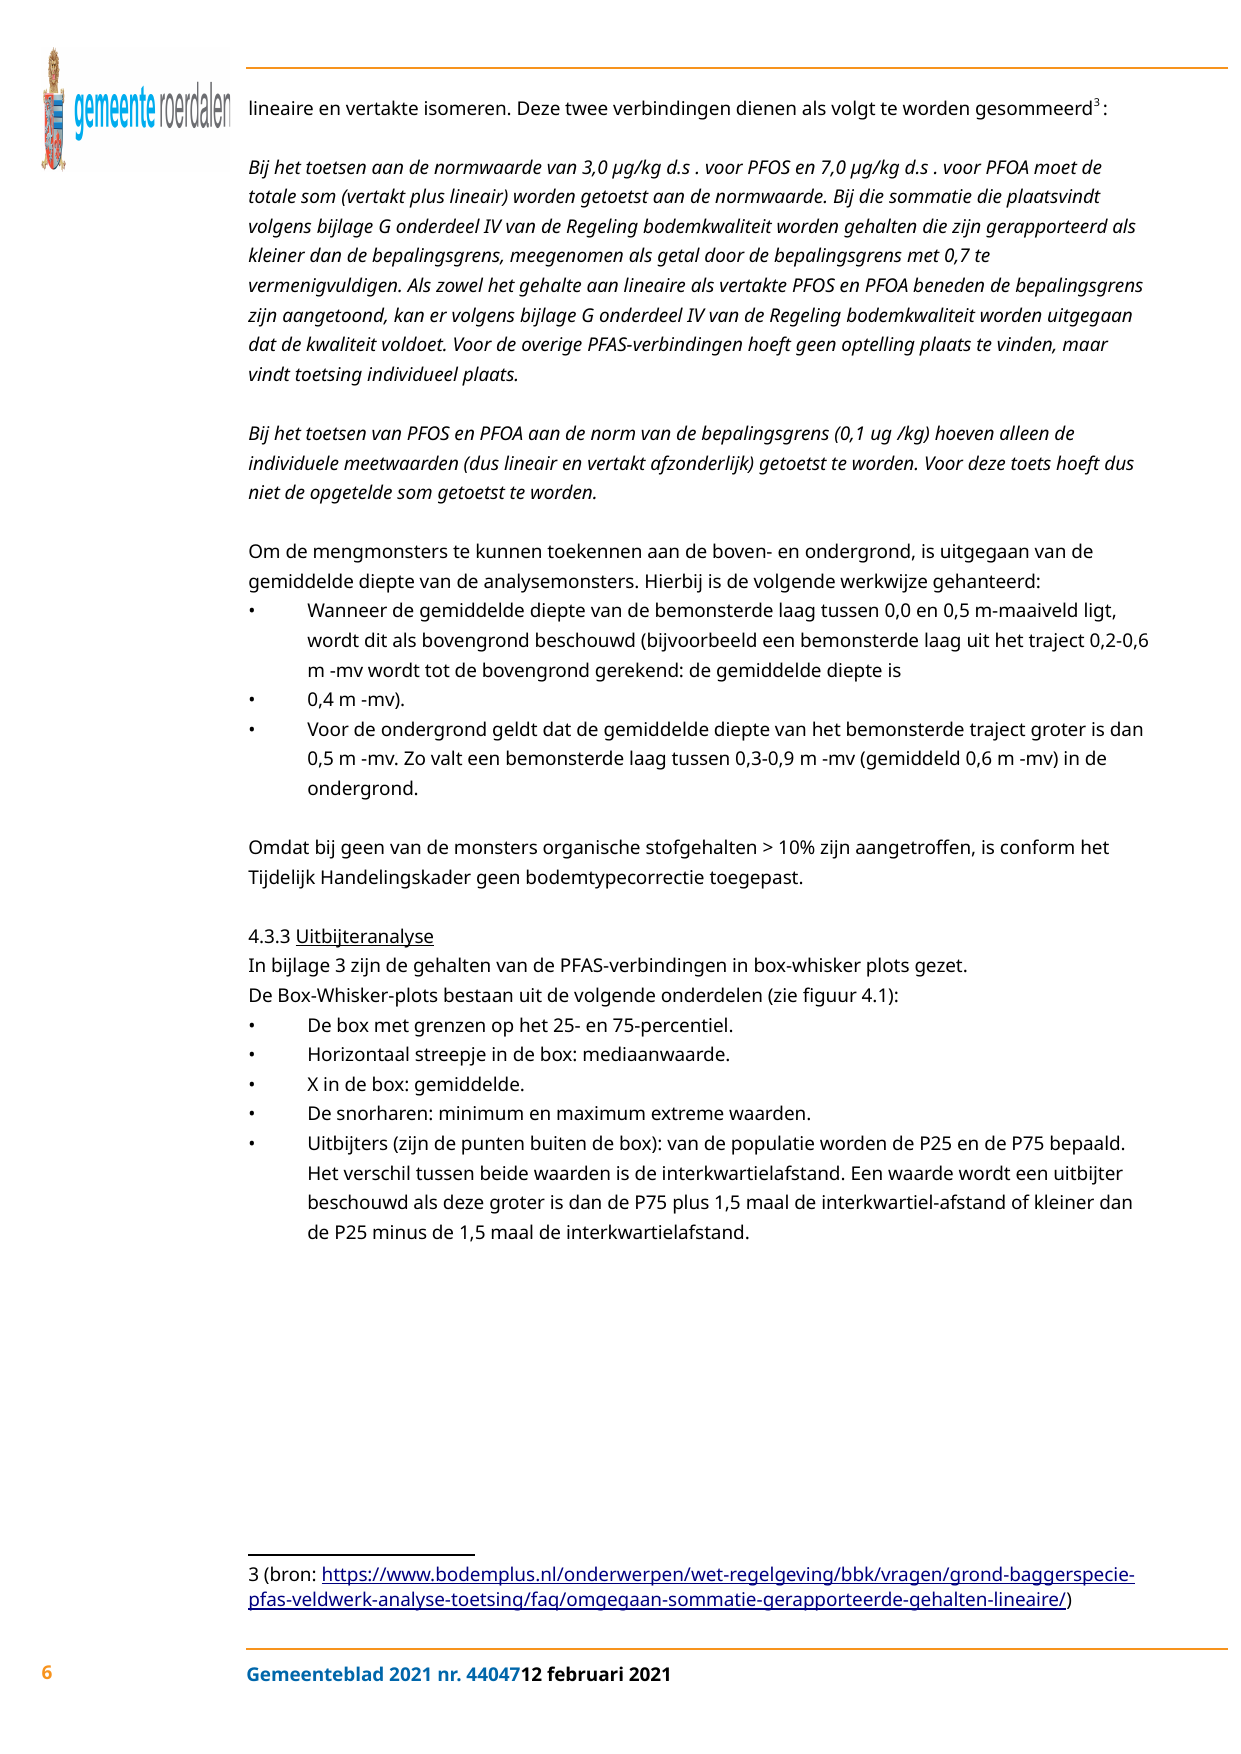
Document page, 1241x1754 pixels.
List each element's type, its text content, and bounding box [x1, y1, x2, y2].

text (bron: https://www.bodemplus.nl/onderwerpen/wet-regelgeving/bbk/vragen/grond-baggerspecie-pfas-veldwerk-analyse-toetsing/faq/omgegaan-sommatie-gerapporteerde-gehalten-lineaire/) [248, 1561, 1152, 1612]
text In bijlage 3 zijn de gehalten van de PFAS-verbindingen in box-whisker plots gezet. [248, 953, 1152, 978]
list X in de box: gemiddelde. [248, 1071, 1152, 1097]
text Omdat bij geen van de monsters organische stofgehalten > 10% zijn aangetroffen, is conform het Tijdelijk Handelingskader geen bodemtypecorrectie toegepast. [248, 834, 1152, 890]
list Wanneer de gemiddelde diepte van de bemonsterde laag tussen 0,0 en 0,5 m-maaiveld ligt, wordt dit als bovengrond beschouwd (bijvoorbeeld een bemonsterde laag uit het traject 0,2-0,6 m -mv wordt tot de bovengrond gerekend: de gemiddelde diepte is [248, 598, 1152, 683]
list De box met grenzen op het 25- en 75-percentiel. [248, 1012, 1152, 1038]
list Voor de ondergrond geldt dat de gemiddelde diepte van het bemonsterde traject groter is dan 0,5 m -mv. Zo valt een bemonsterde laag tussen 0,3-0,9 m -mv (gemiddeld 0,6 m -mv) in de ondergrond. [248, 716, 1152, 801]
text Om de mengmonsters te kunnen toekennen aan de boven- en ondergrond, is uitgegaan van de gemiddelde diepte van de analysemonsters. Hierbij is de volgende werkwijze gehanteerd: [248, 538, 1152, 594]
picture [41, 47, 231, 172]
list 0,4 m -mv). [248, 686, 1152, 712]
text 4.3.3 Uitbijteranalyse [248, 923, 1152, 949]
text Bij het toetsen aan de normwaarde van 3,0 µg/kg d.s . voor PFOS en 7,0 µg/kg d.s . voor PFOA moet de totale som (vertakt plus lineair) worden getoetst aan de normwaarde. Bij die sommatie die plaatsvindt volgens bijlage G onderdeel IV van de Regeling bodemkwaliteit worden gehalten die zijn gerapporteerd als kleiner dan de bepalingsgrens, meegenomen als getal door de bepalingsgrens met 0,7 te vermenigvuldigen. Als zowel het gehalte aan lineaire als vertakte PFOS en PFOA beneden de bepalingsgrens zijn aangetoond, kan er volgens bijlage G onderdeel IV van de Regeling bodemkwaliteit worden uitgegaan dat de kwaliteit voldoet. Voor de overige PFAS-verbindingen hoeft geen optelling plaats te vinden, maar vindt toetsing individueel plaats. [248, 154, 1152, 387]
list Horizontaal streepje in de box: mediaanwaarde. [248, 1041, 1152, 1067]
list Uitbijters (zijn de punten buiten de box): van de populatie worden de P25 en de P75 bepaald. Het verschil tussen beide waarden is de interkwartielafstand. Een waarde wordt een uitbijter beschouwd als deze groter is dan de P75 plus 1,5 maal de interkwartiel-afstand of kleiner dan de P25 minus de 1,5 maal de interkwartielafstand. [248, 1130, 1152, 1245]
list De snorharen: minimum en maximum extreme waarden. [248, 1101, 1152, 1126]
text Bij het toetsen van PFOS en PFOA aan de norm van de bepalingsgrens (0,1 ug /kg) hoeven alleen de individuele meetwaarden (dus lineair en vertakt afzonderlijk) getoetst te worden. Voor deze toets hoeft dus niet de opgetelde som getoetst te worden. [248, 420, 1152, 505]
text lineaire en vertakte isomeren. Deze twee verbindingen dienen als volgt te worden gesommeerd: [248, 95, 1152, 121]
text De Box-Whisker-plots bestaan uit de volgende onderdelen (zie figuur 4.1): [248, 982, 1152, 1008]
